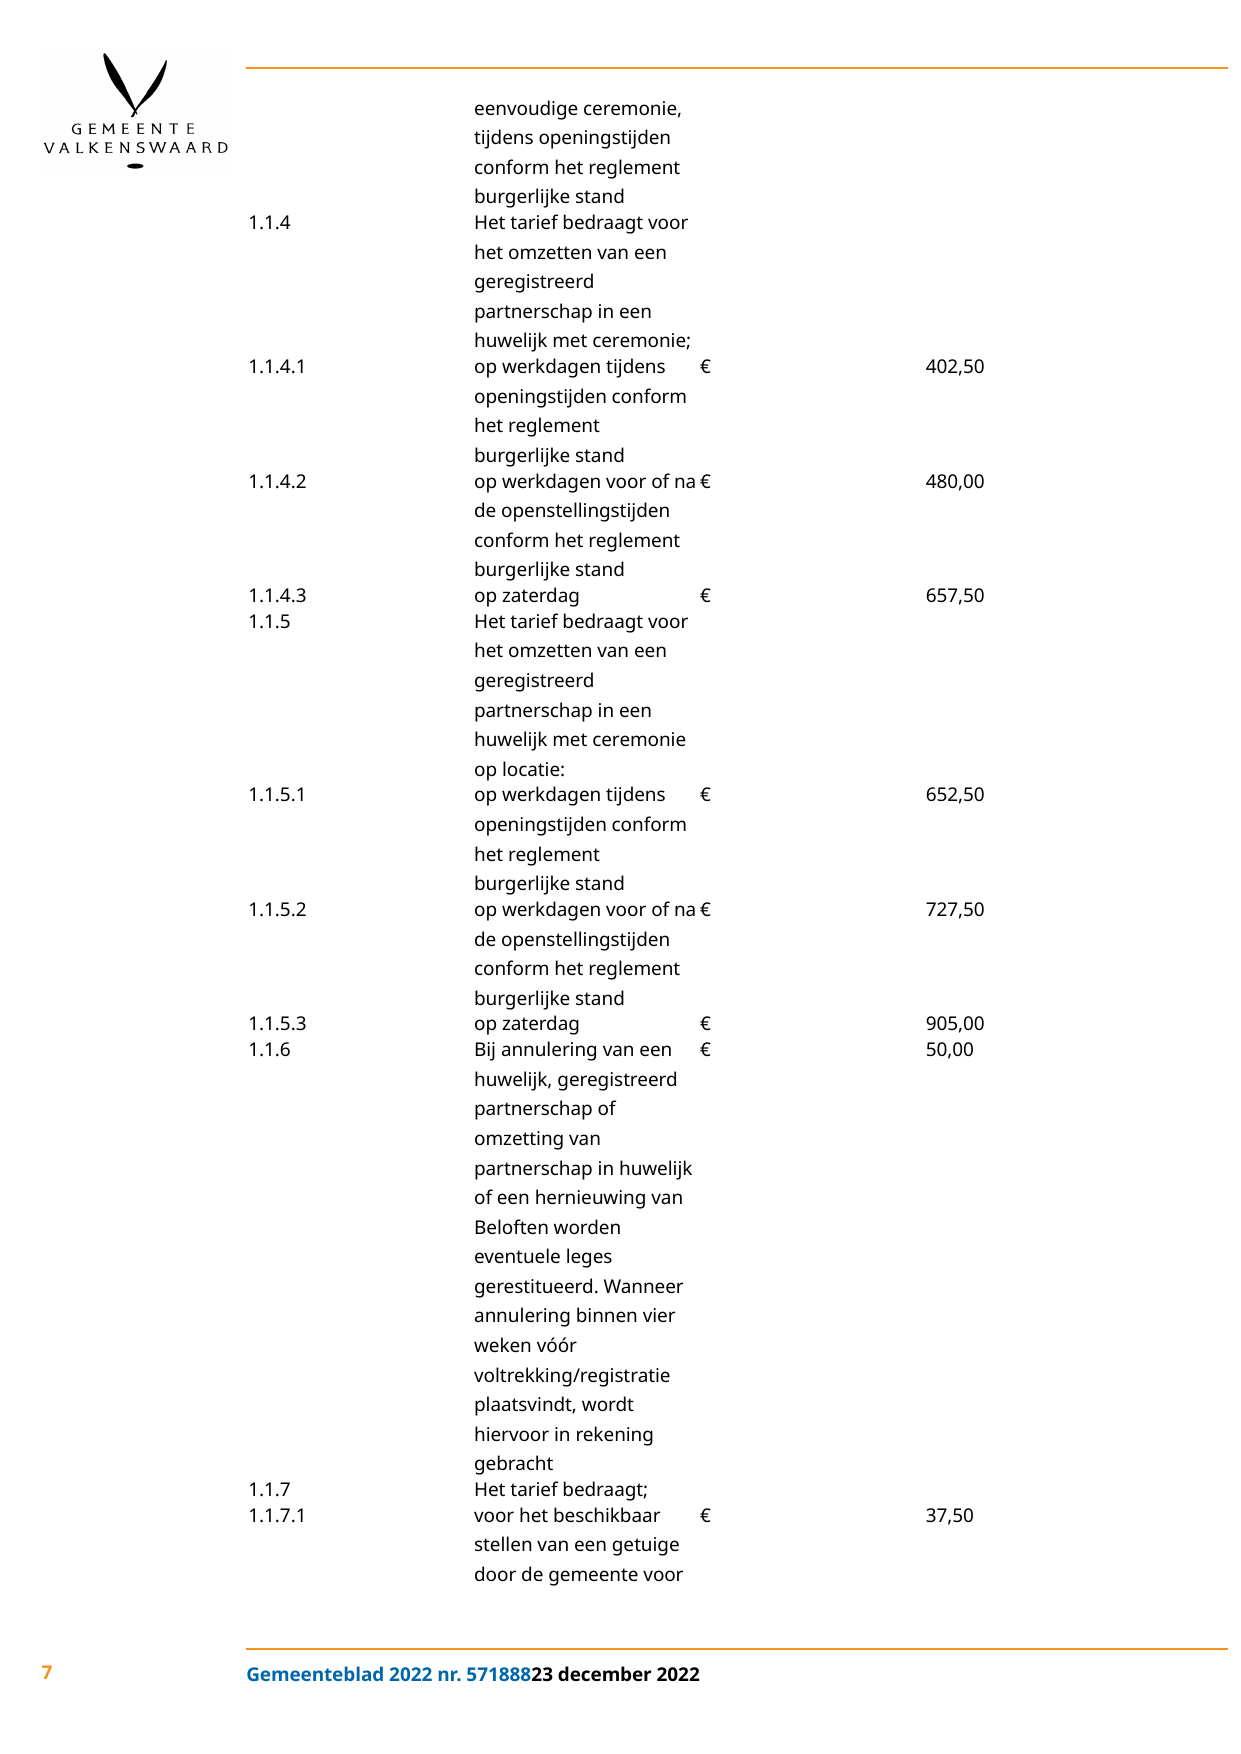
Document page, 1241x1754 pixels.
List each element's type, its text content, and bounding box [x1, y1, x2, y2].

picture [41, 47, 231, 172]
table_cell € [700, 1011, 926, 1036]
table_cell voor het beschikbaar stellen van een getuige door de gemeente voor [474, 1502, 700, 1587]
table_cell 1.1.4.1 [248, 353, 474, 468]
table_cell op zaterdag [474, 582, 700, 608]
table_cell 1.1.5.1 [248, 782, 474, 896]
table_cell [926, 209, 1152, 353]
table_cell 1.1.5.2 [248, 896, 474, 1011]
table_cell 727,50 [926, 896, 1152, 1011]
table_cell [248, 95, 474, 209]
table_cell € [700, 896, 926, 1011]
table_cell op werkdagen voor of na de openstellingstijden conform het reglement burgerlijke stand [474, 468, 700, 582]
table_cell [926, 608, 1152, 782]
table_cell op werkdagen tijdens openingstijden conform het reglement burgerlijke stand [474, 353, 700, 468]
table_cell 1.1.7.1 [248, 1502, 474, 1587]
table_cell [926, 1476, 1152, 1502]
table_cell 50,00 [926, 1036, 1152, 1476]
table_cell 905,00 [926, 1011, 1152, 1036]
table_cell € [700, 468, 926, 582]
table_cell € [700, 782, 926, 896]
table_cell € [700, 1036, 926, 1476]
table_cell 1.1.7 [248, 1476, 474, 1502]
table_cell [700, 608, 926, 782]
table_cell € [700, 1502, 926, 1587]
table_cell Het tarief bedraagt voor het omzetten van een geregistreerd partnerschap in een huwelijk met ceremonie; [474, 209, 700, 353]
table_cell [700, 209, 926, 353]
table_cell 1.1.6 [248, 1036, 474, 1476]
table_cell eenvoudige ceremonie, tijdens openingstijden conform het reglement burgerlijke stand [474, 95, 700, 209]
table_cell € [700, 353, 926, 468]
table_cell 1.1.4.3 [248, 582, 474, 608]
table_cell op werkdagen voor of na de openstellingstijden conform het reglement burgerlijke stand [474, 896, 700, 1011]
table_cell 402,50 [926, 353, 1152, 468]
table_cell 1.1.5 [248, 608, 474, 782]
table_cell 37,50 [926, 1502, 1152, 1587]
table_cell 657,50 [926, 582, 1152, 608]
table_cell Bij annulering van een huwelijk, geregistreerd partnerschap of omzetting van partnerschap in huwelijk of een hernieuwing van Beloften worden eventuele leges gerestitueerd. Wanneer annulering binnen vier weken vóór voltrekking/registratie plaatsvindt, wordt hiervoor in rekening gebracht [474, 1036, 700, 1476]
table_cell [700, 1476, 926, 1502]
table_cell 1.1.5.3 [248, 1011, 474, 1036]
table_cell 1.1.4.2 [248, 468, 474, 582]
table_cell op zaterdag [474, 1011, 700, 1036]
table_cell [926, 95, 1152, 209]
table_cell op werkdagen tijdens openingstijden conform het reglement burgerlijke stand [474, 782, 700, 896]
table_cell € [700, 582, 926, 608]
table_cell 652,50 [926, 782, 1152, 896]
table_cell Het tarief bedraagt; [474, 1476, 700, 1502]
table_cell Het tarief bedraagt voor het omzetten van een geregistreerd partnerschap in een huwelijk met ceremonie op locatie: [474, 608, 700, 782]
table_cell [700, 95, 926, 209]
table_cell 1.1.4 [248, 209, 474, 353]
table_cell 480,00 [926, 468, 1152, 582]
